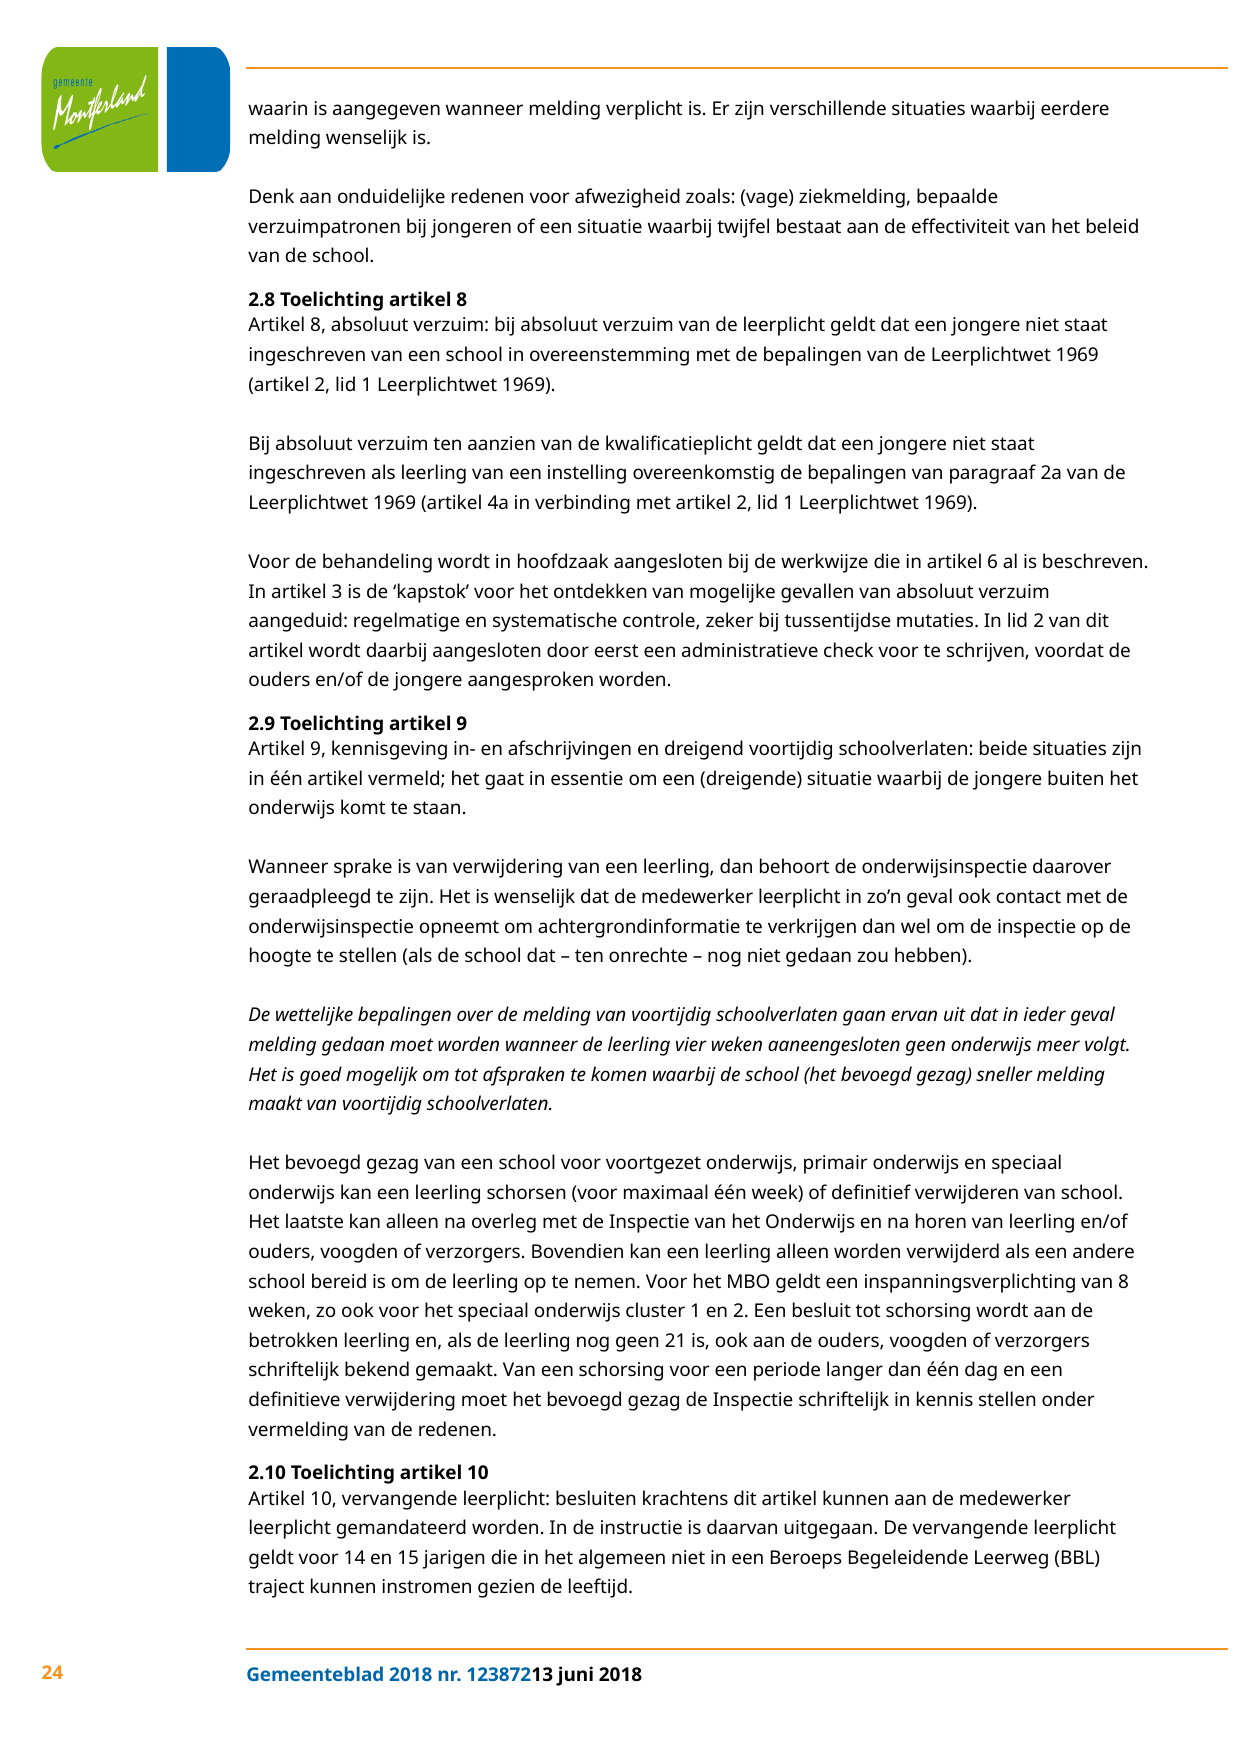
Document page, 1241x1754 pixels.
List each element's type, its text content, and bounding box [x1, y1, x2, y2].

text Wanneer sprake is van verwijdering van een leerling, dan behoort de onderwijsinspectie daarover geraadpleegd te zijn. Het is wenselijk dat de medewerker leerplicht in zo’n geval ook contact met de onderwijsinspectie opneemt om achtergrondinformatie te verkrijgen dan wel om de inspectie op de hoogte te stellen (als de school dat – ten onrechte – nog niet gedaan zou hebben). [248, 854, 1152, 968]
text waarin is aangegeven wanneer melding verplicht is. Er zijn verschillende situaties waarbij eerdere melding wenselijk is. [248, 95, 1152, 150]
text Artikel 10, vervangende leerplicht: besluiten krachtens dit artikel kunnen aan de medewerker leerplicht gemandateerd worden. In de instructie is daarvan uitgegaan. De vervangende leerplicht geldt voor 14 en 15 jarigen die in het algemeen niet in een Beroeps Begeleidende Leerweg (BBL) traject kunnen instromen gezien de leeftijd. [248, 1485, 1152, 1599]
text Artikel 8, absoluut verzuim: bij absoluut verzuim van de leerplicht geldt dat een jongere niet staat ingeschreven van een school in overeenstemming met de bepalingen van de Leerplichtwet 1969 (artikel 2, lid 1 Leerplichtwet 1969). [248, 312, 1152, 396]
text Bij absoluut verzuim ten aanzien van de kwalificatieplicht geldt dat een jongere niet staat ingeschreven als leerling van een instelling overeenkomstig de bepalingen van paragraaf 2a van de Leerplichtwet 1969 (artikel 4a in verbinding met artikel 2, lid 1 Leerplichtwet 1969). [248, 430, 1152, 515]
text Voor de behandeling wordt in hoofdzaak aangesloten bij de werkwijze die in artikel 6 al is beschreven. In artikel 3 is de ‘kapstok’ voor het ontdekken van mogelijke gevallen van absoluut verzuim aangeduid: regelmatige en systematische controle, zeker bij tussentijdse mutaties. In lid 2 van dit artikel wordt daarbij aangesloten door eerst een administratieve check voor te schrijven, voordat de ouders en/of de jongere aangesproken worden. [248, 548, 1152, 692]
picture [41, 47, 231, 172]
text Denk aan onduidelijke redenen voor afwezigheid zoals: (vage) ziekmelding, bepaalde verzuimpatronen bij jongeren of een situatie waarbij twijfel bestaat aan de effectiviteit van het beleid van de school. [248, 183, 1152, 268]
text 2.9 Toelichting artikel 9 [248, 710, 1152, 735]
text 2.10 Toelichting artikel 10 [248, 1459, 1152, 1485]
text 2.8 Toelichting artikel 8 [248, 286, 1152, 312]
text Artikel 9, kennisgeving in- en afschrijvingen en dreigend voortijdig schoolverlaten: beide situaties zijn in één artikel vermeld; het gaat in essentie om een (dreigende) situatie waarbij de jongere buiten het onderwijs komt te staan. [248, 735, 1152, 820]
text De wettelijke bepalingen over de melding van voortijdig schoolverlaten gaan ervan uit dat in ieder geval melding gedaan moet worden wanneer de leerling vier weken aaneengesloten geen onderwijs meer volgt. Het is goed mogelijk om tot afspraken te komen waarbij de school (het bevoegd gezag) sneller melding maakt van voortijdig schoolverlaten. [248, 1002, 1152, 1116]
text Het bevoegd gezag van een school voor voortgezet onderwijs, primair onderwijs en speciaal onderwijs kan een leerling schorsen (voor maximaal één week) of definitief verwijderen van school. Het laatste kan alleen na overleg met de Inspectie van het Onderwijs en na horen van leerling en/of ouders, voogden of verzorgers. Bovendien kan een leerling alleen worden verwijderd als een andere school bereid is om de leerling op te nemen. Voor het MBO geldt een inspanningsverplichting van 8 weken, zo ook voor het speciaal onderwijs cluster 1 en 2. Een besluit tot schorsing wordt aan de betrokken leerling en, als de leerling nog geen 21 is, ook aan de ouders, voogden of verzorgers schriftelijk bekend gemaakt. Van een schorsing voor een periode langer dan één dag en een definitieve verwijdering moet het bevoegd gezag de Inspectie schriftelijk in kennis stellen onder vermelding van de redenen. [248, 1149, 1152, 1442]
